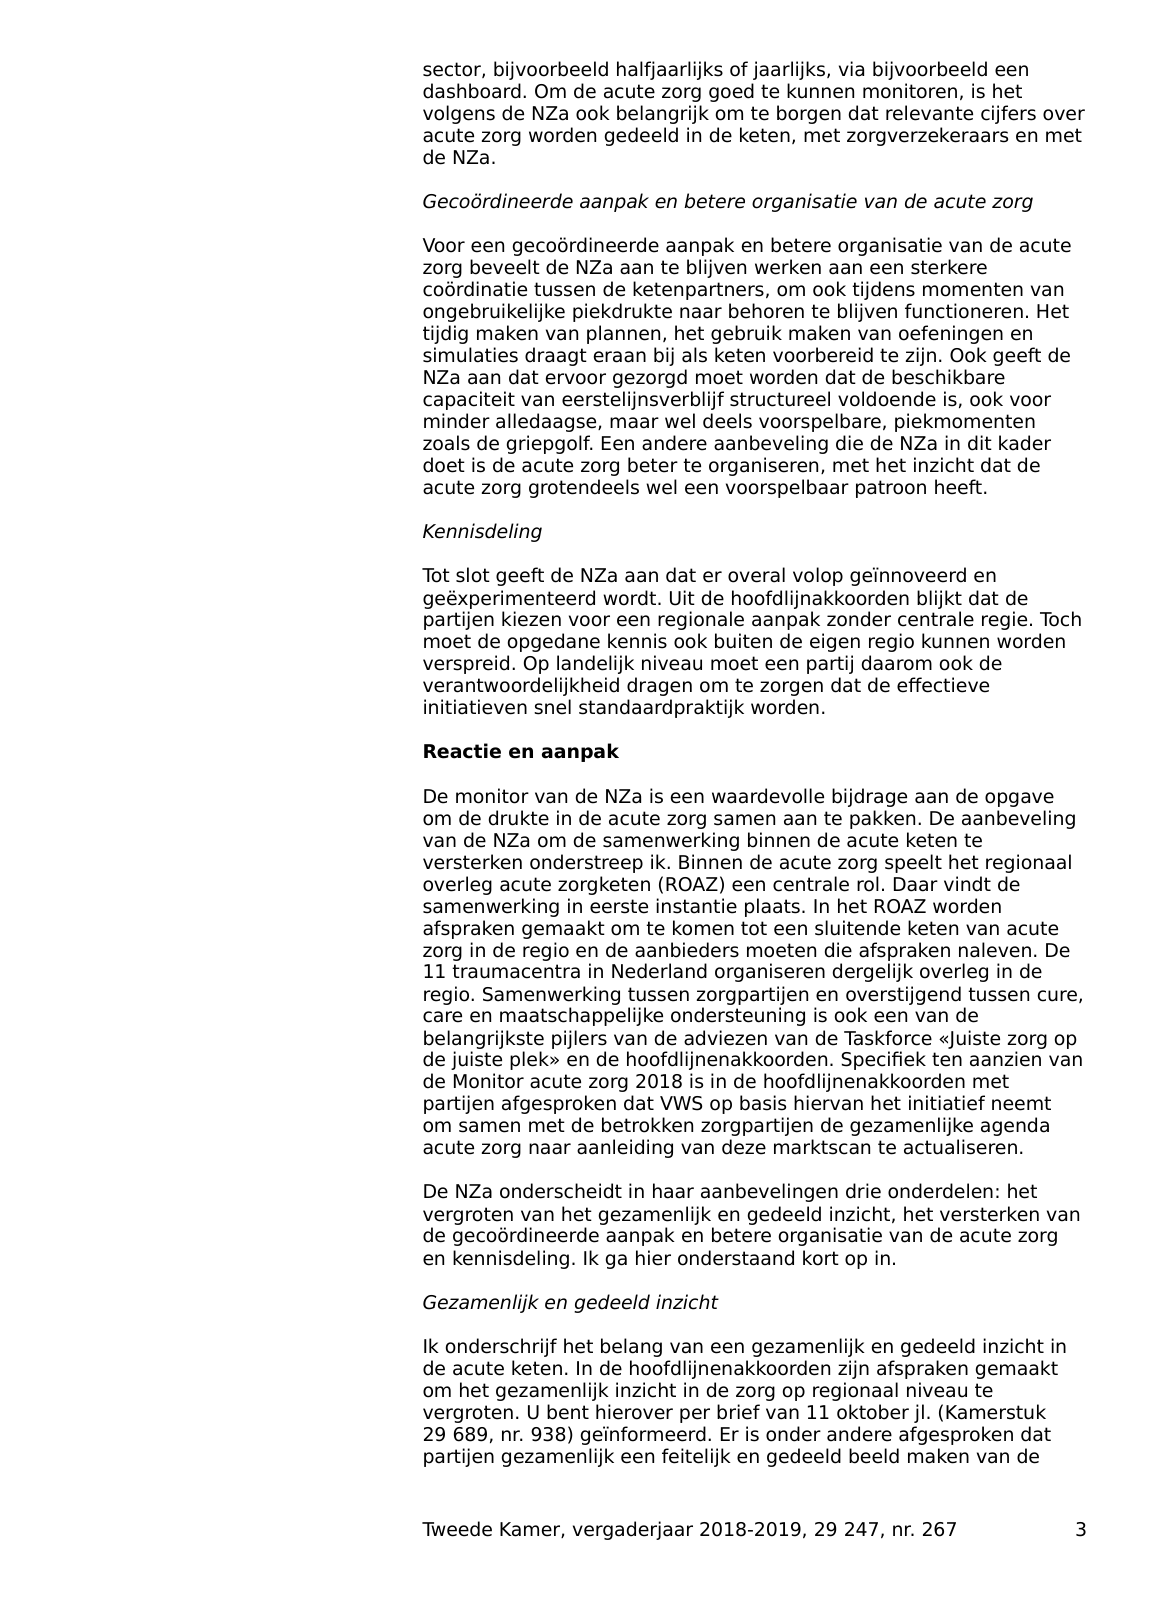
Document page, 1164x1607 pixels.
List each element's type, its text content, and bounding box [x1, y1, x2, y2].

text De NZa onderscheidt in haar aanbevelingen drie onderdelen: het vergroten van het gezamenlijk en gedeeld inzicht, het versterken van de gecoördineerde aanpak en betere organisatie van de acute zorg en kennisdeling. Ik ga hier onderstaand kort op in. [422, 1181, 1087, 1269]
subtitle Kennisdeling [422, 521, 1087, 543]
text Ik onderschrijf het belang van een gezamenlijk en gedeeld inzicht in de acute keten. In de hoofdlijnenakkoorden zijn afspraken gemaakt om het gezamenlijk inzicht in de zorg op regionaal niveau te vergroten. U bent hierover per brief van 11 oktober jl. (Kamerstuk 29 689, nr. 938) geïnformeerd. Er is onder andere afgesproken dat partijen gezamenlijk een feitelijk en gedeeld beeld maken van de [422, 1336, 1087, 1468]
text Voor een gecoördineerde aanpak en betere organisatie van de acute zorg beveelt de NZa aan te blijven werken aan een sterkere coördinatie tussen de ketenpartners, om ook tijdens momenten van ongebruikelijke piekdrukte naar behoren te blijven functioneren. Het tijdig maken van plannen, het gebruik maken van oefeningen en simulaties draagt eraan bij als keten voorbereid te zijn. Ook geeft de NZa aan dat ervoor gezorgd moet worden dat de beschikbare capaciteit van eerstelijnsverblijf structureel voldoende is, ook voor minder alledaagse, maar wel deels voorspelbare, piekmomenten zoals de griepgolf. Een andere aanbeveling die de NZa in dit kader doet is de acute zorg beter te organiseren, met het inzicht dat de acute zorg grotendeels wel een voorspelbaar patroon heeft. [422, 235, 1087, 499]
text De monitor van de NZa is een waardevolle bijdrage aan de opgave om de drukte in de acute zorg samen aan te pakken. De aanbeveling van de NZa om de samenwerking binnen de acute keten te versterken onderstreep ik. Binnen de acute zorg speelt het regionaal overleg acute zorgketen (ROAZ) een centrale rol. Daar vindt de samenwerking in eerste instantie plaats. In het ROAZ worden afspraken gemaakt om te komen tot een sluitende keten van acute zorg in de regio en de aanbieders moeten die afspraken naleven. De 11 traumacentra in Nederland organiseren dergelijk overleg in de regio. Samenwerking tussen zorgpartijen en overstijgend tussen cure, care en maatschappelijke ondersteuning is ook een van de belangrijkste pijlers van de adviezen van de Taskforce «Juiste zorg op de juiste plek» en de hoofdlijnenakkoorden. Specifiek ten aanzien van de Monitor acute zorg 2018 is in de hoofdlijnenakkoorden met partijen afgesproken dat VWS op basis hiervan het initiatief neemt om samen met de betrokken zorgpartijen de gezamenlijke agenda acute zorg naar aanleiding van deze marktscan te actualiseren. [422, 786, 1087, 1159]
subtitle Reactie en aanpak [422, 741, 1087, 763]
text Tot slot geeft de NZa aan dat er overal volop geïnnoveerd en geëxperimenteerd wordt. Uit de hoofdlijnakkoorden blijkt dat de partijen kiezen voor een regionale aanpak zonder centrale regie. Toch moet de opgedane kennis ook buiten de eigen regio kunnen worden verspreid. Op landelijk niveau moet een partij daarom ook de verantwoordelijkheid dragen om te zorgen dat de effectieve initiatieven snel standaardpraktijk worden. [422, 565, 1087, 719]
subtitle Gecoördineerde aanpak en betere organisatie van de acute zorg [422, 191, 1087, 213]
subtitle Gezamenlijk en gedeeld inzicht [422, 1292, 1087, 1313]
text sector, bijvoorbeeld halfjaarlijks of jaarlijks, via bijvoorbeeld een dashboard. Om de acute zorg goed te kunnen monitoren, is het volgens de NZa ook belangrijk om te borgen dat relevante cijfers over acute zorg worden gedeeld in de keten, met zorgverzekeraars en met de NZa. [422, 59, 1087, 169]
